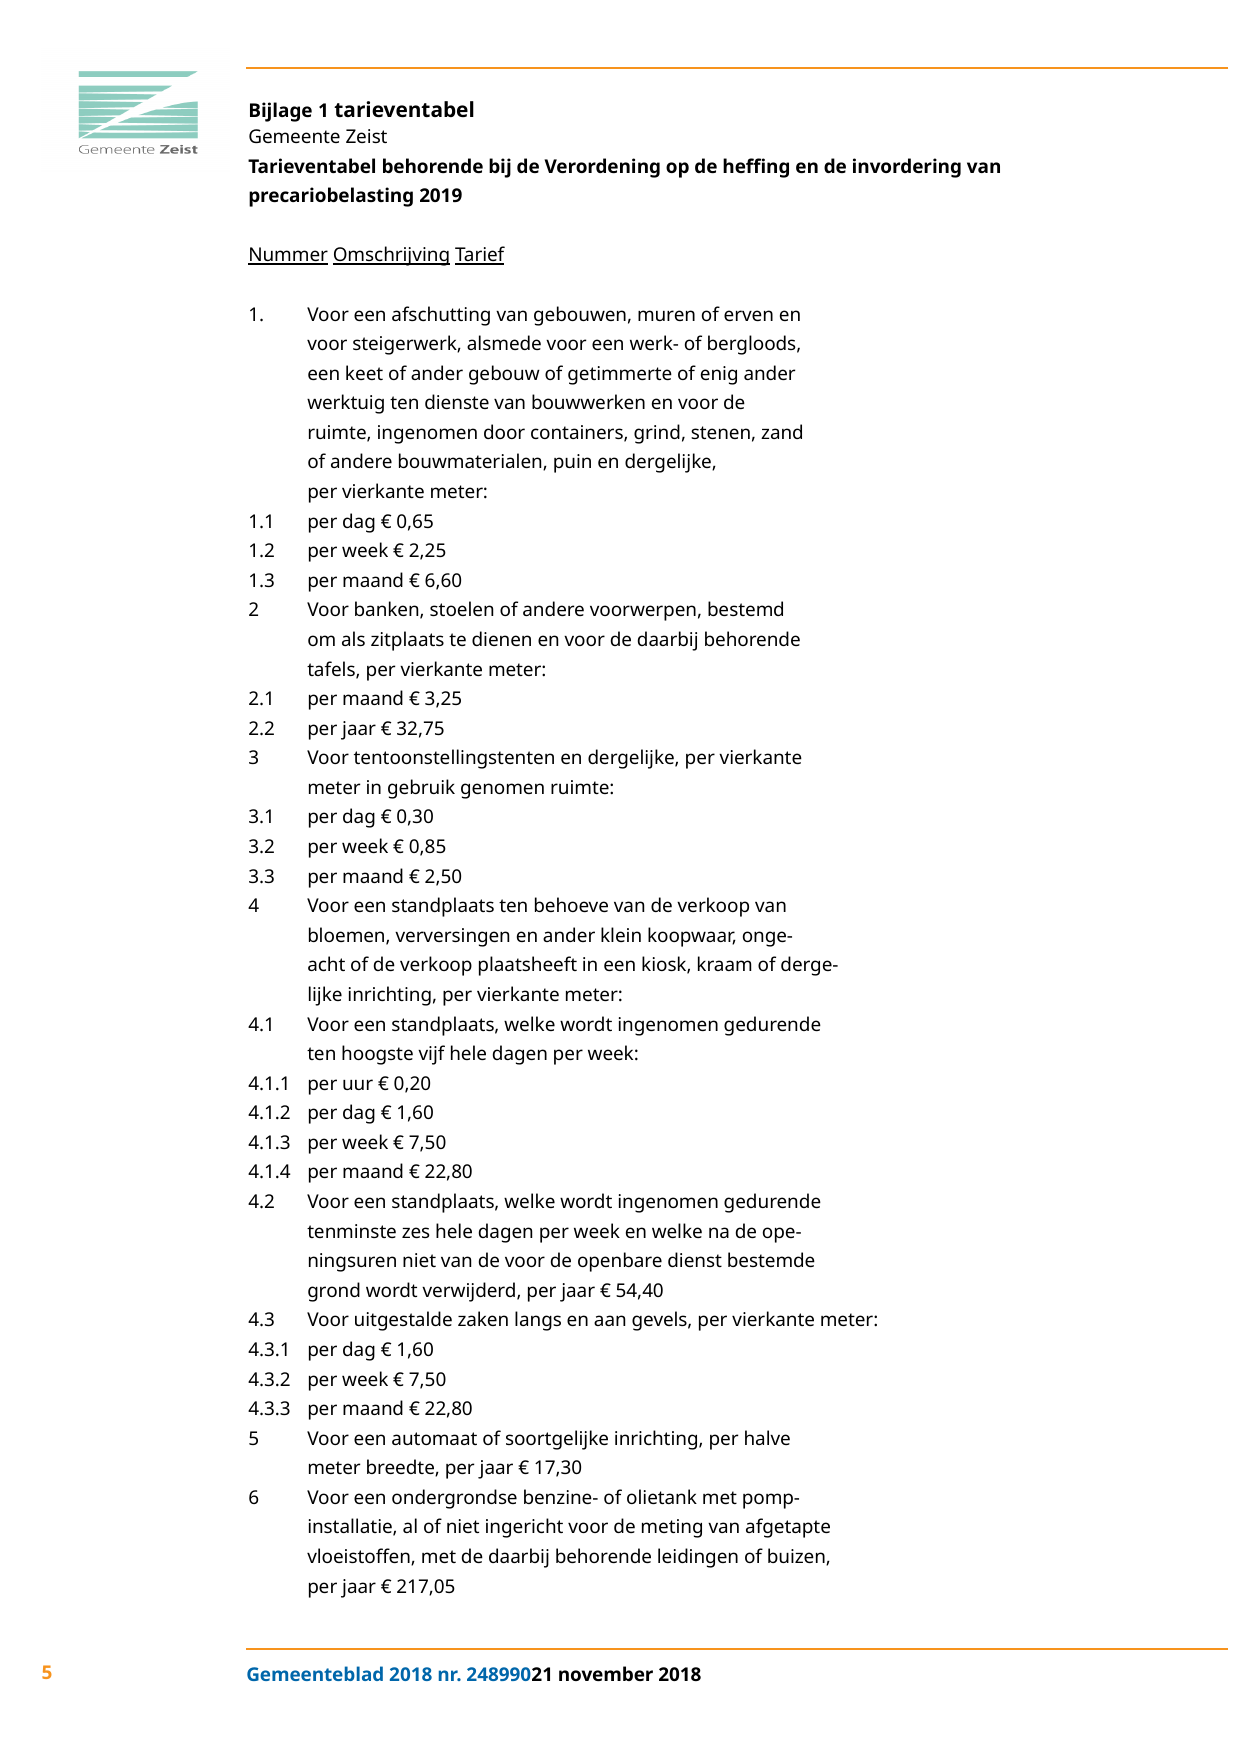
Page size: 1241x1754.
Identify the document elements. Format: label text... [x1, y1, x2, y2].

list om als zitplaats te dienen en voor de daarbij behorende [248, 626, 1152, 652]
list per week € 7,50 [248, 1366, 1152, 1392]
list Voor een standplaats ten behoeve van de verkoop van [248, 892, 1152, 918]
list ruimte, ingenomen door containers, grind, stenen, zand [248, 419, 1152, 445]
list per maand € 3,25 [248, 685, 1152, 711]
list per maand € 22,80 [248, 1395, 1152, 1421]
list per week € 0,85 [248, 833, 1152, 859]
list acht of de verkoop plaatsheeft in een kiosk, kraam of derge- [248, 952, 1152, 977]
list Voor banken, stoelen of andere voorwerpen, bestemd [248, 597, 1152, 622]
list per dag € 1,60 [248, 1099, 1152, 1125]
list Voor een standplaats, welke wordt ingenomen gedurende [248, 1188, 1152, 1214]
list vloeistoffen, met de daarbij behorende leidingen of buizen, [248, 1543, 1152, 1569]
list of andere bouwmaterialen, puin en dergelijke, [248, 449, 1152, 474]
text Gemeente Zeist [248, 123, 1152, 149]
list bloemen, verversingen en ander klein koopwaar, onge- [248, 922, 1152, 948]
list per maand € 6,60 [248, 567, 1152, 593]
list per dag € 0,30 [248, 804, 1152, 829]
list per dag € 0,65 [248, 508, 1152, 534]
list per vierkante meter: [248, 478, 1152, 504]
list Voor een ondergrondse benzine- of olietank met pomp- [248, 1484, 1152, 1510]
list per maand € 22,80 [248, 1159, 1152, 1184]
list voor steigerwerk, alsmede voor een werk- of bergloods, [248, 330, 1152, 356]
list lijke inrichting, per vierkante meter: [248, 981, 1152, 1007]
list meter breedte, per jaar € 17,30 [248, 1454, 1152, 1480]
text Nummer Omschrijving Tarief [248, 242, 1152, 267]
list ningsuren niet van de voor de openbare dienst bestemde [248, 1247, 1152, 1273]
list Voor tentoonstellingstenten en dergelijke, per vierkante [248, 744, 1152, 770]
list Voor een automaat of soortgelijke inrichting, per halve [248, 1425, 1152, 1451]
list ten hoogste vijf hele dagen per week: [248, 1040, 1152, 1066]
list per week € 2,25 [248, 537, 1152, 563]
list per dag € 1,60 [248, 1336, 1152, 1362]
picture [41, 47, 231, 172]
list tafels, per vierkante meter: [248, 656, 1152, 682]
list installatie, al of niet ingericht voor de meting van afgetapte [248, 1514, 1152, 1539]
list per week € 7,50 [248, 1129, 1152, 1155]
list per uur € 0,20 [248, 1070, 1152, 1096]
list grond wordt verwijderd, per jaar € 54,40 [248, 1277, 1152, 1303]
text Tarieventabel behorende bij de Verordening op de heffing en de invordering van precariobelasting 2019 [248, 153, 1152, 208]
list Voor een standplaats, welke wordt ingenomen gedurende [248, 1011, 1152, 1037]
list werktuig ten dienste van bouwwerken en voor de [248, 389, 1152, 415]
list meter in gebruik genomen ruimte: [248, 774, 1152, 800]
list tenminste zes hele dagen per week en welke na de ope- [248, 1218, 1152, 1244]
list per jaar € 217,05 [248, 1573, 1152, 1599]
list Voor een afschutting van gebouwen, muren of erven en [248, 301, 1152, 327]
text Bijlage 1 tarieventabel [248, 95, 1152, 123]
list Voor uitgestalde zaken langs en aan gevels, per vierkante meter: [248, 1307, 1152, 1332]
list een keet of ander gebouw of getimmerte of enig ander [248, 360, 1152, 386]
list per maand € 2,50 [248, 863, 1152, 889]
list per jaar € 32,75 [248, 715, 1152, 741]
